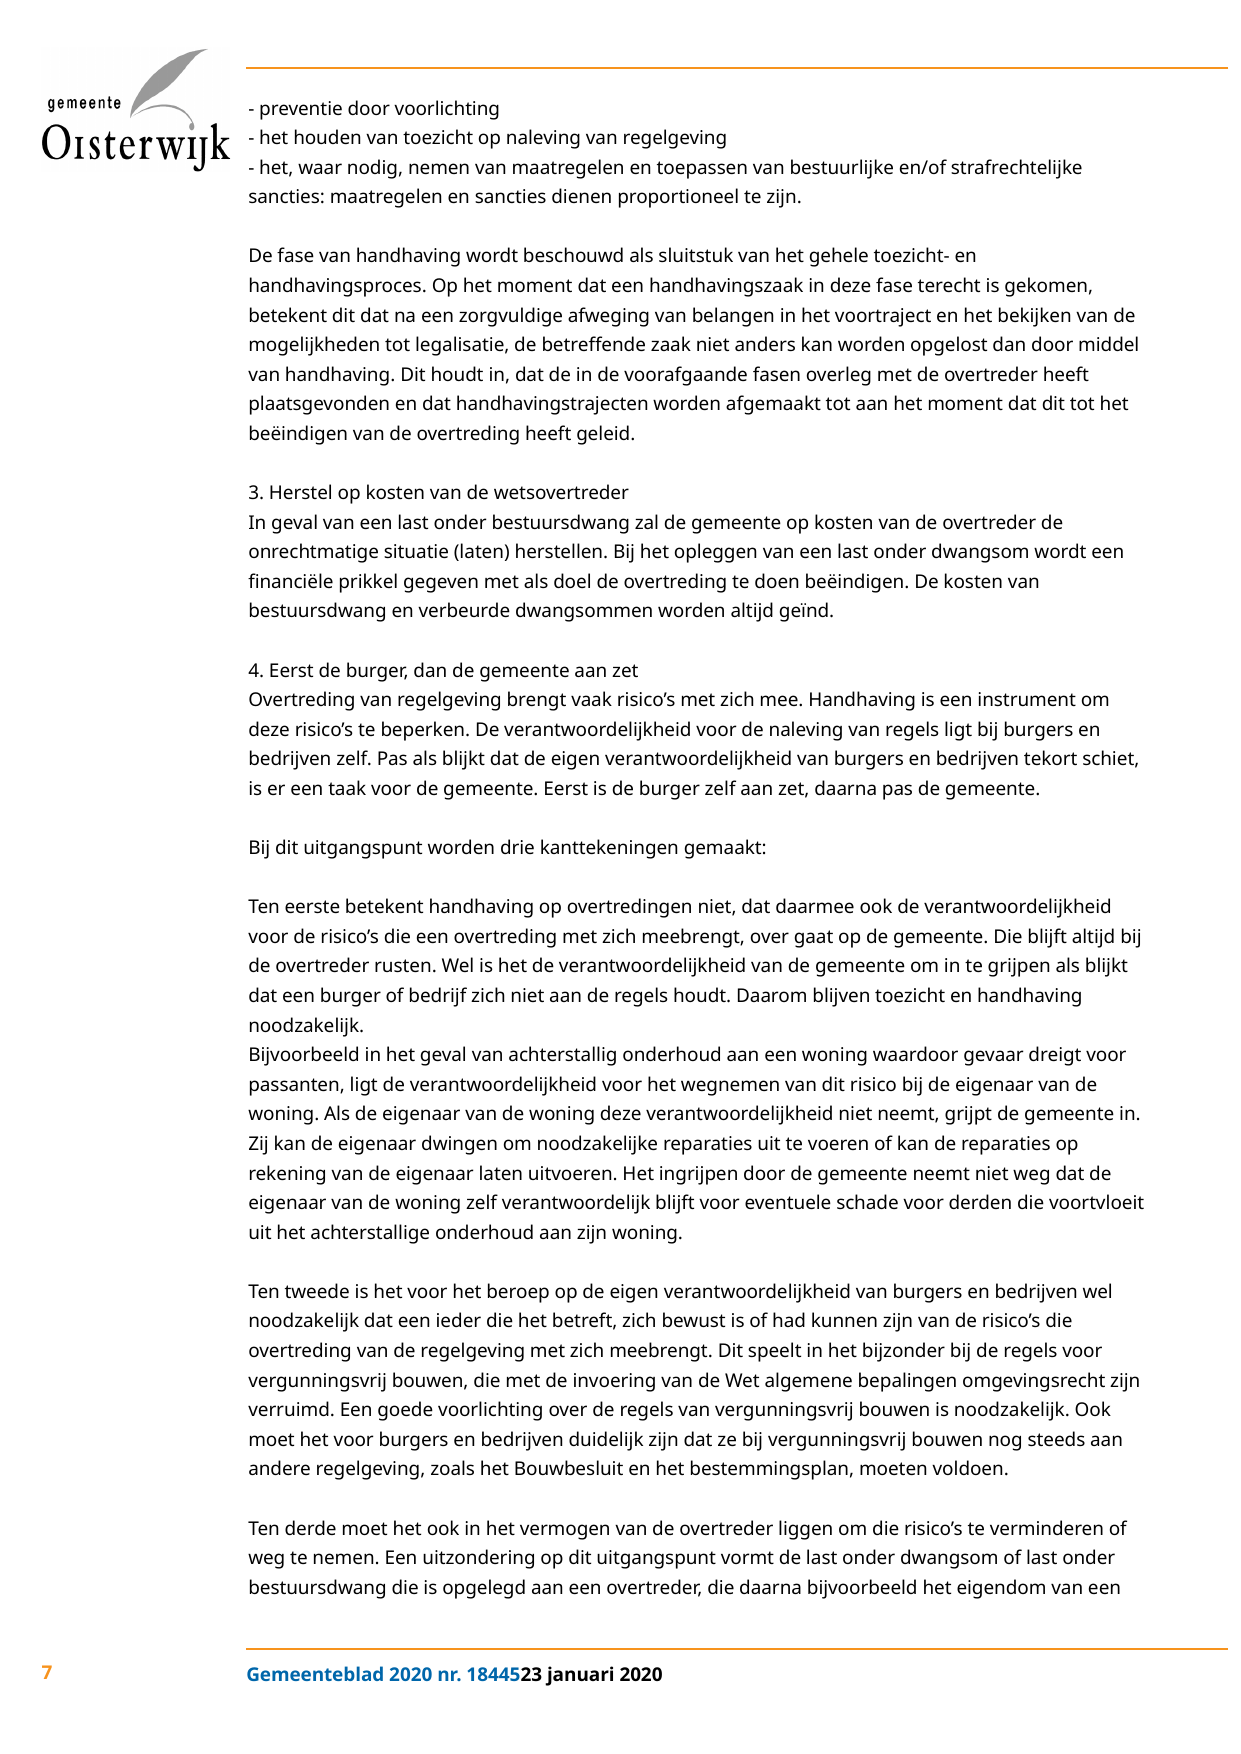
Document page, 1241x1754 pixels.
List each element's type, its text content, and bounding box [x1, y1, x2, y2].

text - het houden van toezicht op naleving van regelgeving [248, 124, 1152, 150]
picture [41, 47, 231, 172]
text In geval van een last onder bestuursdwang zal de gemeente op kosten van de overtreder de onrechtmatige situatie (laten) herstellen. Bij het opleggen van een last onder dwangsom wordt een financiële prikkel gegeven met als doel de overtreding te doen beëindigen. De kosten van bestuursdwang en verbeurde dwangsommen worden altijd geïnd. [248, 509, 1152, 623]
text Bij dit uitgangspunt worden drie kanttekeningen gemaakt: [248, 834, 1152, 860]
text 4. Eerst de burger, dan de gemeente aan zet [248, 657, 1152, 683]
text Ten tweede is het voor het beroep op de eigen verantwoordelijkheid van burgers en bedrijven wel noodzakelijk dat een ieder die het betreft, zich bewust is of had kunnen zijn van de risico’s die overtreding van de regelgeving met zich meebrengt. Dit speelt in het bijzonder bij de regels voor vergunningsvrij bouwen, die met de invoering van de Wet algemene bepalingen omgevingsrecht zijn verruimd. Een goede voorlichting over de regels van vergunningsvrij bouwen is noodzakelijk. Ook moet het voor burgers en bedrijven duidelijk zijn dat ze bij vergunningsvrij bouwen nog steeds aan andere regelgeving, zoals het Bouwbesluit en het bestemmingsplan, moeten voldoen. [248, 1278, 1152, 1481]
text Overtreding van regelgeving brengt vaak risico’s met zich mee. Handhaving is een instrument om deze risico’s te beperken. De verantwoordelijkheid voor de naleving van regels ligt bij burgers en bedrijven zelf. Pas als blijkt dat de eigen verantwoordelijkheid van burgers en bedrijven tekort schiet, is er een taak voor de gemeente. Eerst is de burger zelf aan zet, daarna pas de gemeente. [248, 686, 1152, 801]
text De fase van handhaving wordt beschouwd als sluitstuk van het gehele toezicht- en handhavingsproces. Op het moment dat een handhavingszaak in deze fase terecht is gekomen, betekent dit dat na een zorgvuldige afweging van belangen in het voortraject en het bekijken van de mogelijkheden tot legalisatie, de betreffende zaak niet anders kan worden opgelost dan door middel van handhaving. Dit houdt in, dat de in de voorafgaande fasen overleg met de overtreder heeft plaatsgevonden en dat handhavingstrajecten worden afgemaakt tot aan het moment dat dit tot het beëindigen van de overtreding heeft geleid. [248, 243, 1152, 446]
text - preventie door voorlichting [248, 95, 1152, 121]
text Ten derde moet het ook in het vermogen van de overtreder liggen om die risico’s te verminderen of weg te nemen. Een uitzondering op dit uitgangspunt vormt de last onder dwangsom of last onder bestuursdwang die is opgelegd aan een overtreder, die daarna bijvoorbeeld het eigendom van een [248, 1515, 1152, 1600]
text Ten eerste betekent handhaving op overtredingen niet, dat daarmee ook de verantwoordelijkheid voor de risico’s die een overtreding met zich meebrengt, over gaat op de gemeente. Die blijft altijd bij de overtreder rusten. Wel is het de verantwoordelijkheid van de gemeente om in te grijpen als blijkt dat een burger of bedrijf zich niet aan de regels houdt. Daarom blijven toezicht en handhaving noodzakelijk. [248, 893, 1152, 1038]
text - het, waar nodig, nemen van maatregelen en toepassen van bestuurlijke en/of strafrechtelijke sancties: maatregelen en sancties dienen proportioneel te zijn. [248, 154, 1152, 209]
text Bijvoorbeeld in het geval van achterstallig onderhoud aan een woning waardoor gevaar dreigt voor passanten, ligt de verantwoordelijkheid voor het wegnemen van dit risico bij de eigenaar van de woning. Als de eigenaar van de woning deze verantwoordelijkheid niet neemt, grijpt de gemeente in. Zij kan de eigenaar dwingen om noodzakelijke reparaties uit te voeren of kan de reparaties op rekening van de eigenaar laten uitvoeren. Het ingrijpen door de gemeente neemt niet weg dat de eigenaar van de woning zelf verantwoordelijk blijft voor eventuele schade voor derden die voortvloeit uit het achterstallige onderhoud aan zijn woning. [248, 1041, 1152, 1245]
text 3. Herstel op kosten van de wetsovertreder [248, 479, 1152, 505]
